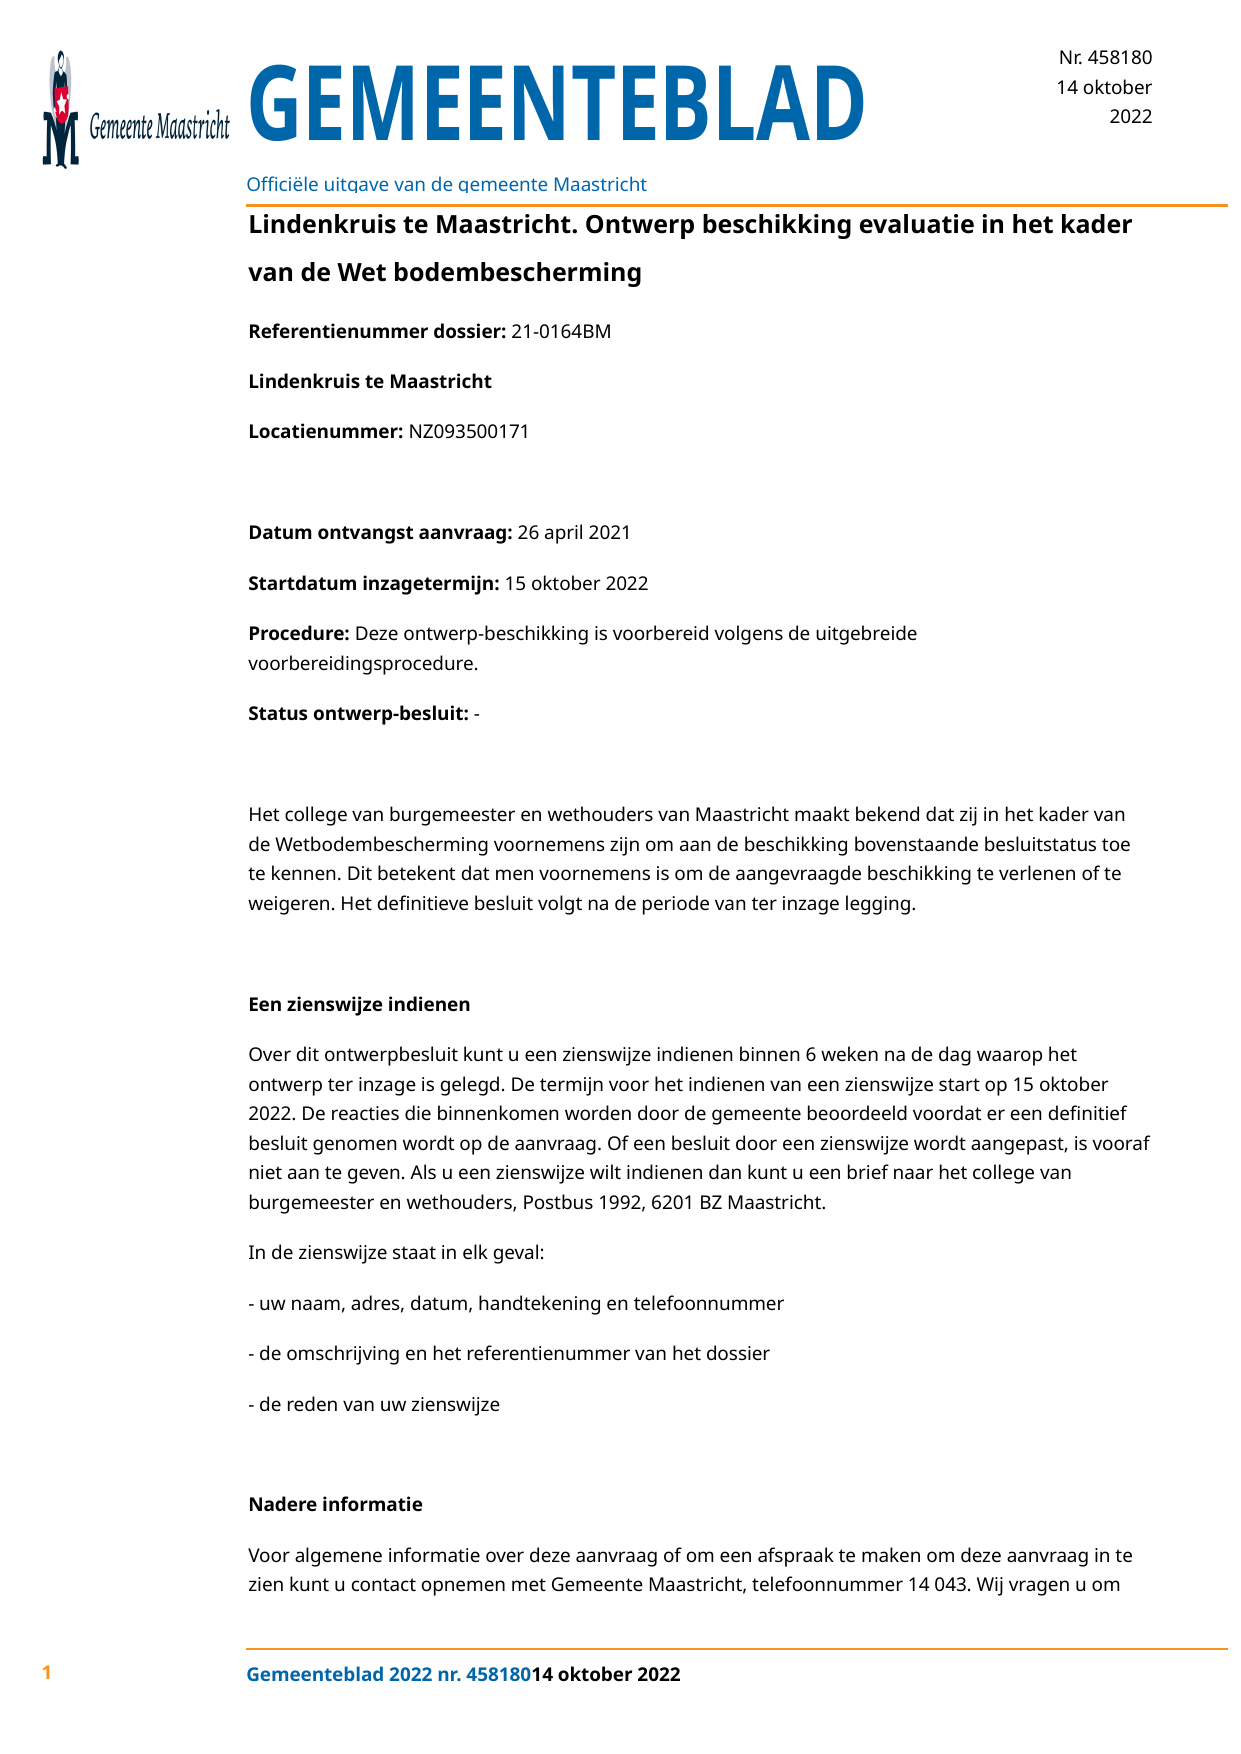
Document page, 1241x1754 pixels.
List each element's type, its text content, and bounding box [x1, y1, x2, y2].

text Procedure: Deze ontwerp-beschikking is voorbereid volgens de uitgebreide voorbereidingsprocedure. [248, 620, 1152, 676]
text Het college van burgemeester en wethouders van Maastricht maakt bekend dat zij in het kader van de Wetbodembescherming voornemens zijn om aan de beschikking bovenstaande besluitstatus toe te kennen. Dit betekent dat men voornemens is om de aangevraagde beschikking te verlenen of te weigeren. Het definitieve besluit volgt na de periode van ter inzage legging. [248, 801, 1152, 916]
text Startdatum inzagetermijn: 15 oktober 2022 [248, 570, 1152, 596]
text Locatienummer: NZ093500171 [248, 419, 1152, 444]
text Voor algemene informatie over deze aanvraag of om een afspraak te maken om deze aanvraag in te zien kunt u contact opnemen met Gemeente Maastricht, telefoonnummer 14 043. Wij vragen u om [248, 1542, 1152, 1597]
text Status ontwerp-besluit: - [248, 700, 1152, 726]
text Een zienswijze indienen [248, 991, 1152, 1017]
text - de omschrijving en het referentienummer van het dossier [248, 1340, 1152, 1366]
text Lindenkruis te Maastricht [248, 368, 1152, 394]
text Datum ontvangst aanvraag: 26 april 2021 [248, 519, 1152, 545]
text Referentienummer dossier: 21-0164BM [248, 318, 1152, 344]
text Lindenkruis te Maastricht. Ontwerp beschikking evaluatie in het kader van de Wet bodembescherming [248, 207, 1152, 288]
text Over dit ontwerpbesluit kunt u een zienswijze indienen binnen 6 weken na de dag waarop het ontwerp ter inzage is gelegd. De termijn voor het indienen van een zienswijze start op 15 oktober 2022. De reacties die binnenkomen worden door de gemeente beoordeeld voordat er een definitief besluit genomen wordt op de aanvraag. Of een besluit door een zienswijze wordt aangepast, is vooraf niet aan te geven. Als u een zienswijze wilt indienen dan kunt u een brief naar het college van burgemeester en wethouders, Postbus 1992, 6201 BZ Maastricht. [248, 1041, 1152, 1215]
picture [41, 47, 231, 172]
text - uw naam, adres, datum, handtekening en telefoonnummer [248, 1290, 1152, 1316]
text In de zienswijze staat in elk geval: [248, 1239, 1152, 1265]
text - de reden van uw zienswijze [248, 1391, 1152, 1417]
text Nadere informatie [248, 1492, 1152, 1517]
